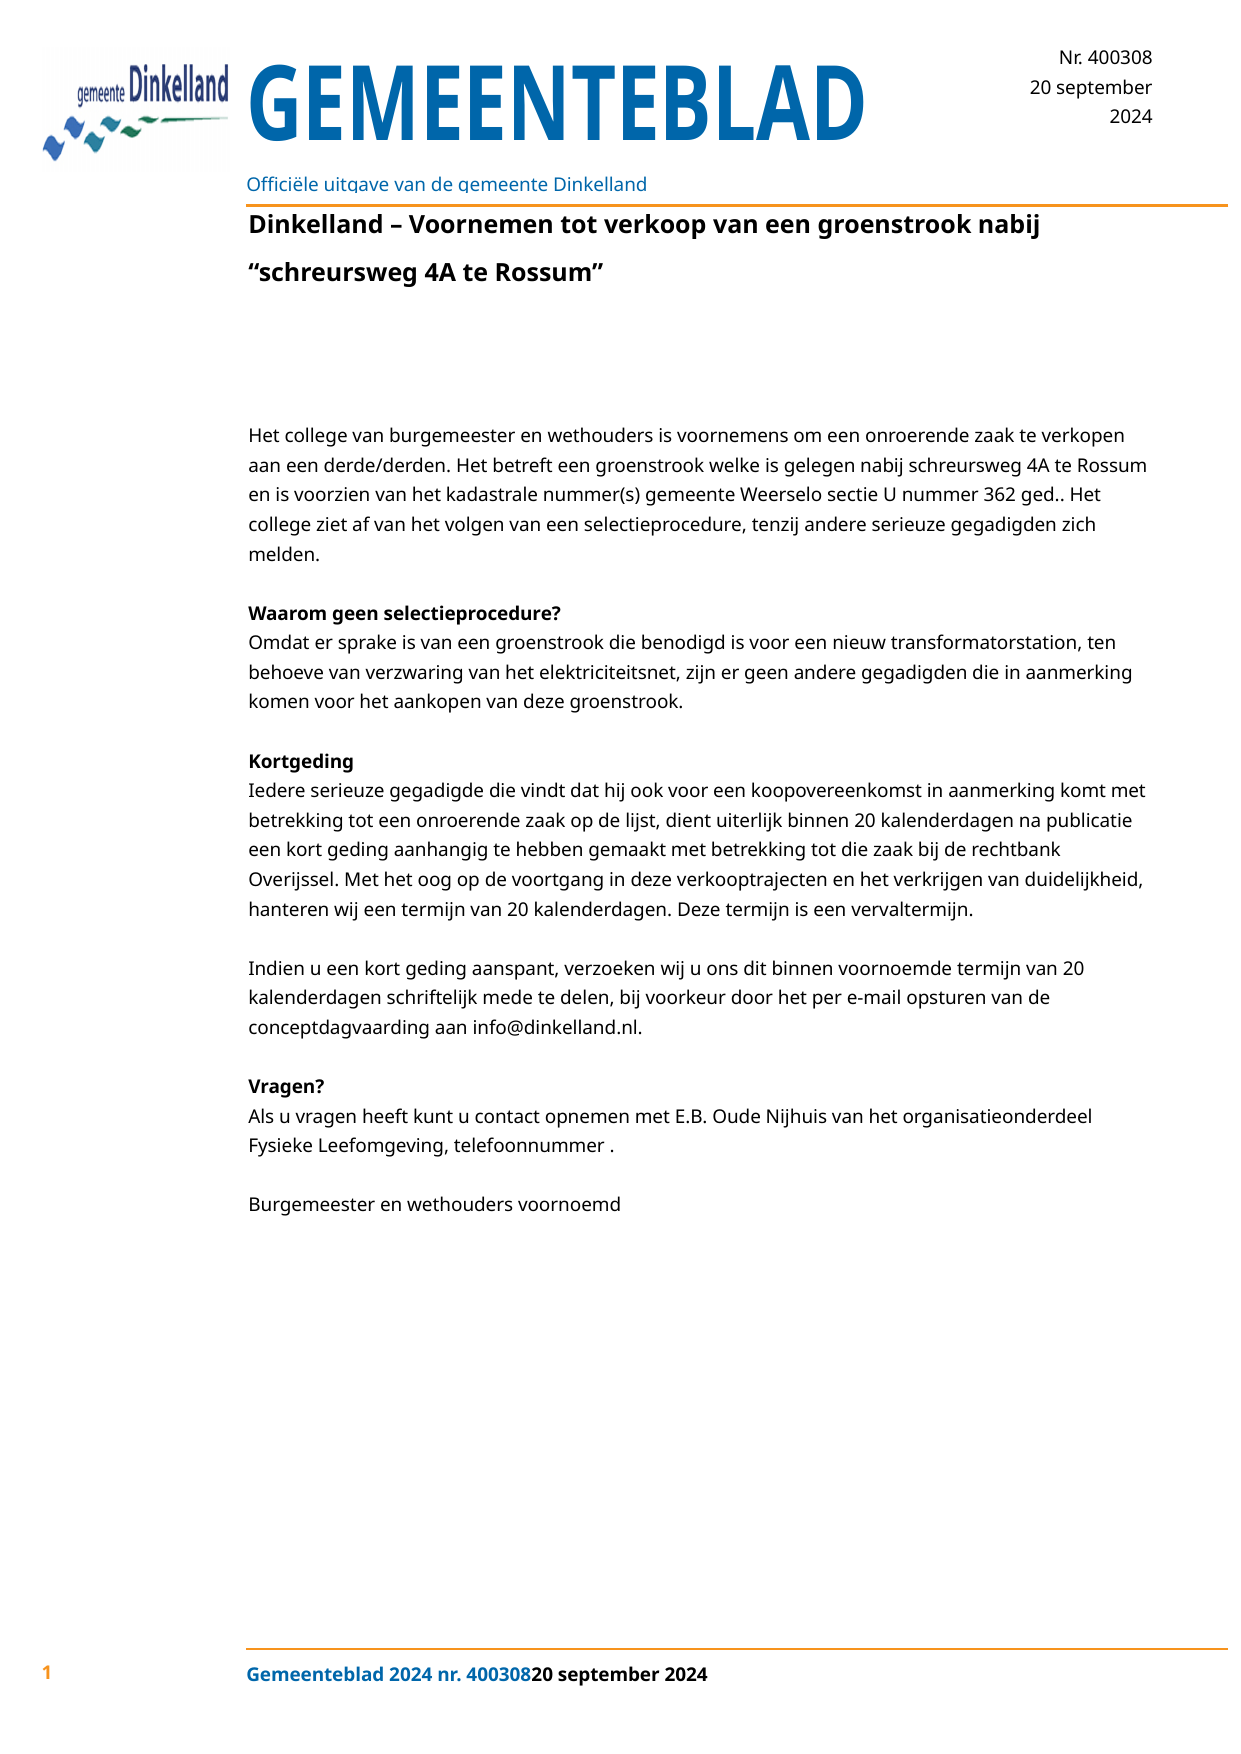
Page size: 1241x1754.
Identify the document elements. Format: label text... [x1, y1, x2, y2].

picture [41, 47, 231, 172]
text Kortgeding [248, 748, 1152, 774]
text Omdat er sprake is van een groenstrook die benodigd is voor een nieuw transformatorstation, ten behoeve van verzwaring van het elektriciteitsnet, zijn er geen andere gegadigden die in aanmerking komen voor het aankopen van deze groenstrook. [248, 629, 1152, 714]
text Burgemeester en wethouders voornoemd [248, 1192, 1152, 1217]
text Het college van burgemeester en wethouders is voornemens om een onroerende zaak te verkopen aan een derde/derden. Het betreft een groenstrook welke is gelegen nabij schreursweg 4A te Rossum en is voorzien van het kadastrale nummer(s) gemeente Weerselo sectie U nummer 362 ged.. Het college ziet af van het volgen van een selectieprocedure, tenzij andere serieuze gegadigden zich melden. [248, 422, 1152, 567]
text Iedere serieuze gegadigde die vindt dat hij ook voor een koopovereenkomst in aanmerking komt met betrekking tot een onroerende zaak op de lijst, dient uiterlijk binnen 20 kalenderdagen na publicatie een kort geding aanhangig te hebben gemaakt met betrekking tot die zaak bij de rechtbank Overijssel. Met het oog op de voortgang in deze verkooptrajecten en het verkrijgen van duidelijkheid, hanteren wij een termijn van 20 kalenderdagen. Deze termijn is een vervaltermijn. [248, 777, 1152, 922]
text Dinkelland – Voornemen tot verkoop van een groenstrook nabij “schreursweg 4A te Rossum” [248, 207, 1152, 288]
text Waarom geen selectieprocedure? [248, 600, 1152, 626]
text Als u vragen heeft kunt u contact opnemen met E.B. Oude Nijhuis van het organisatieonderdeel Fysieke Leefomgeving, telefoonnummer . [248, 1103, 1152, 1158]
text Vragen? [248, 1073, 1152, 1099]
text Indien u een kort geding aanspant, verzoeken wij u ons dit binnen voornoemde termijn van 20 kalenderdagen schriftelijk mede te delen, bij voorkeur door het per e-mail opsturen van de conceptdagvaarding aan info@dinkelland.nl. [248, 955, 1152, 1040]
